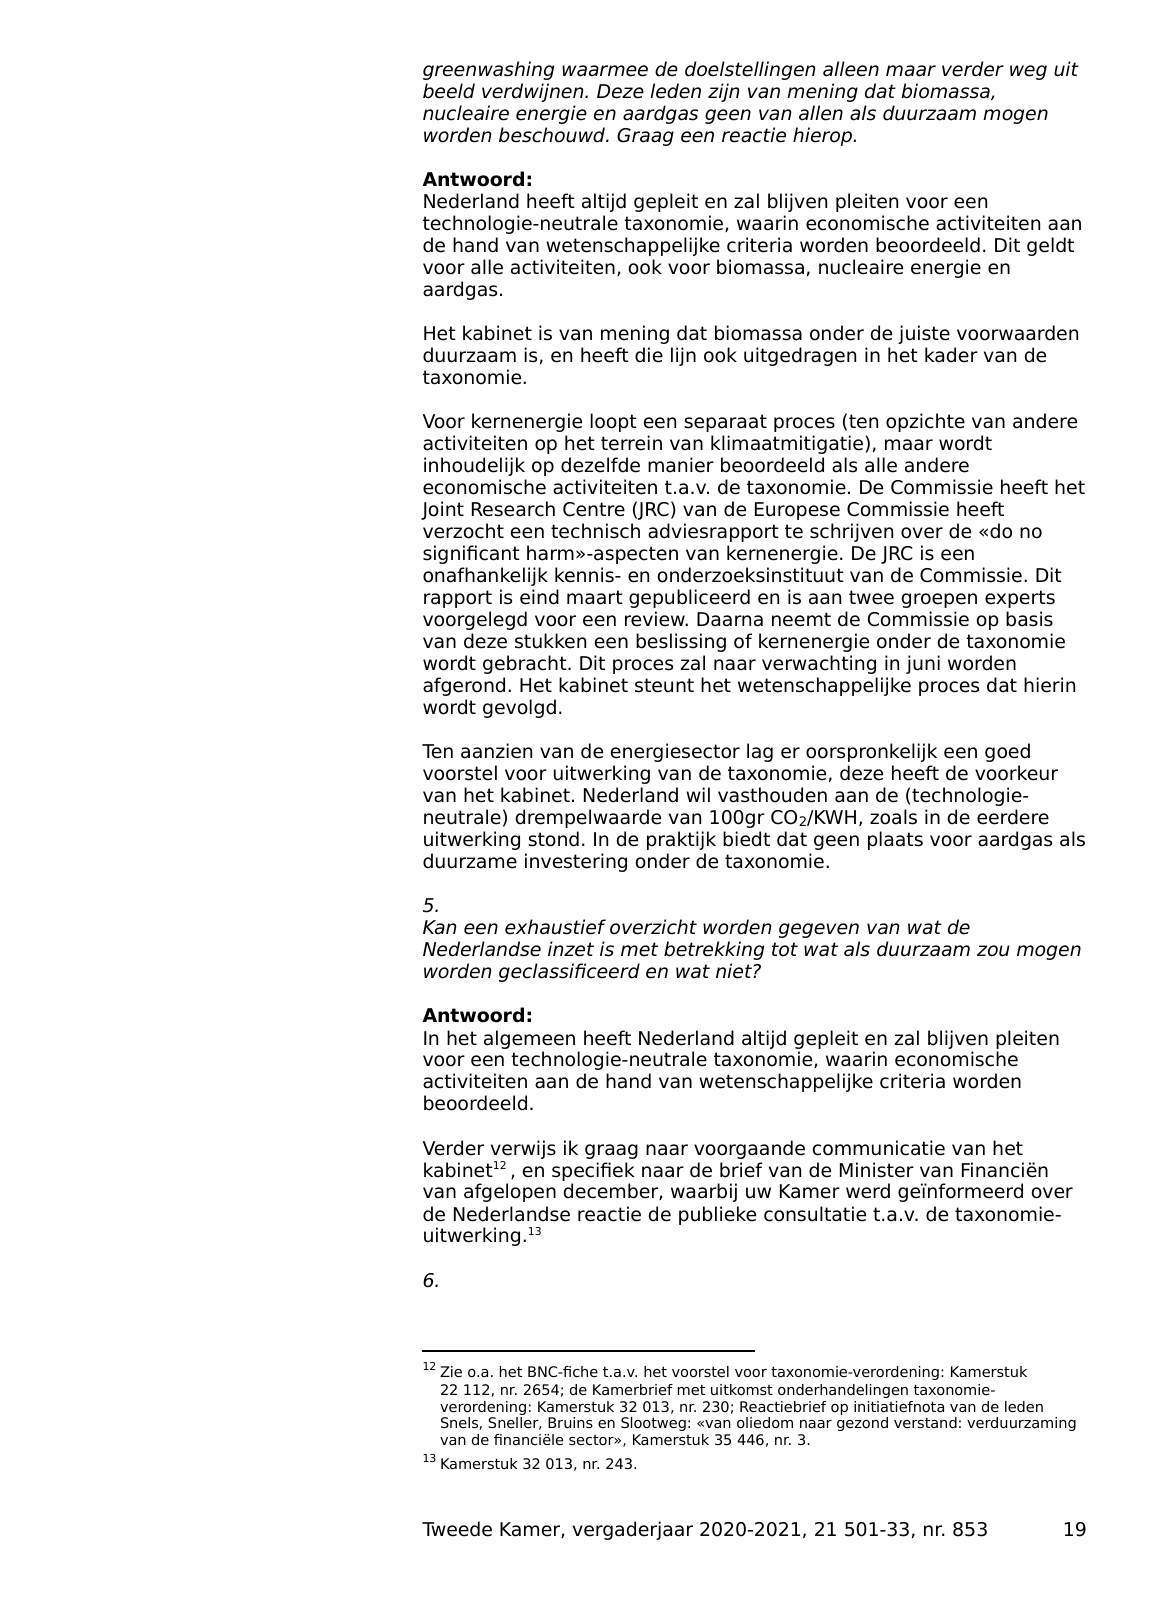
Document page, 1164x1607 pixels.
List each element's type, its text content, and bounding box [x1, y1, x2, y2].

subtitle Antwoord: [422, 169, 1087, 191]
text In het algemeen heeft Nederland altijd gepleit en zal blijven pleiten voor een technologie-neutrale taxonomie, waarin economische activiteiten aan de hand van wetenschappelijke criteria worden beoordeeld. [422, 1027, 1087, 1115]
text Kamerstuk 32 013, nr. 243. [422, 1452, 1087, 1474]
text Kan een exhaustief overzicht worden gegeven van wat de Nederlandse inzet is met betrekking tot wat als duurzaam zou mogen worden geclassificeerd en wat niet? [422, 917, 1087, 983]
text Verder verwijs ik graag naar voorgaande communicatie van het kabinet, en specifiek naar de brief van de Minister van Financiën van afgelopen december, waarbij uw Kamer werd geïnformeerd over de Nederlandse reactie de publieke consultatie t.a.v. de taxonomie-uitwerking. [422, 1137, 1087, 1247]
text Voor kernenergie loopt een separaat proces (ten opzichte van andere activiteiten op het terrein van klimaatmitigatie), maar wordt inhoudelijk op dezelfde manier beoordeeld als alle andere economische activiteiten t.a.v. de taxonomie. De Commissie heeft het Joint Research Centre (JRC) van de Europese Commissie heeft verzocht een technisch adviesrapport te schrijven over de «do no significant harm»-aspecten van kernenergie. De JRC is een onafhankelijk kennis- en onderzoeksinstituut van de Commissie. Dit rapport is eind maart gepubliceerd en is aan twee groepen experts voorgelegd voor een review. Daarna neemt de Commissie op basis van deze stukken een beslissing of kernenergie onder de taxonomie wordt gebracht. Dit proces zal naar verwachting in juni worden afgerond. Het kabinet steunt het wetenschappelijke proces dat hierin wordt gevolgd. [422, 411, 1087, 719]
subtitle Antwoord: [422, 1005, 1087, 1027]
text 5. [422, 895, 1087, 917]
text 6. [422, 1269, 1087, 1292]
text Nederland heeft altijd gepleit en zal blijven pleiten voor een technologie-neutrale taxonomie, waarin economische activiteiten aan de hand van wetenschappelijke criteria worden beoordeeld. Dit geldt voor alle activiteiten, ook voor biomassa, nucleaire energie en aardgas. [422, 191, 1087, 301]
text Ten aanzien van de energiesector lag er oorspronkelijk een goed voorstel voor uitwerking van de taxonomie, deze heeft de voorkeur van het kabinet. Nederland wil vasthouden aan de (technologie-neutrale) drempelwaarde van 100gr CO2/KWH, zoals in de eerdere uitwerking stond. In de praktijk biedt dat geen plaats voor aardgas als duurzame investering onder de taxonomie. [422, 741, 1087, 873]
text Zie o.a. het BNC-fiche t.a.v. het voorstel voor taxonomie-verordening: Kamerstuk 22 112, nr. 2654; de Kamerbrief met uitkomst onderhandelingen taxonomie-verordening: Kamerstuk 32 013, nr. 230; Reactiebrief op initiatiefnota van de leden Snels, Sneller, Bruins en Slootweg: «van oliedom naar gezond verstand: verduurzaming van de financiële sector», Kamerstuk 35 446, nr. 3. [422, 1360, 1087, 1449]
text Het kabinet is van mening dat biomassa onder de juiste voorwaarden duurzaam is, en heeft die lijn ook uitgedragen in het kader van de taxonomie. [422, 323, 1087, 389]
text greenwashing waarmee de doelstellingen alleen maar verder weg uit beeld verdwijnen. Deze leden zijn van mening dat biomassa, nucleaire energie en aardgas geen van allen als duurzaam mogen worden beschouwd. Graag een reactie hierop. [422, 59, 1087, 147]
